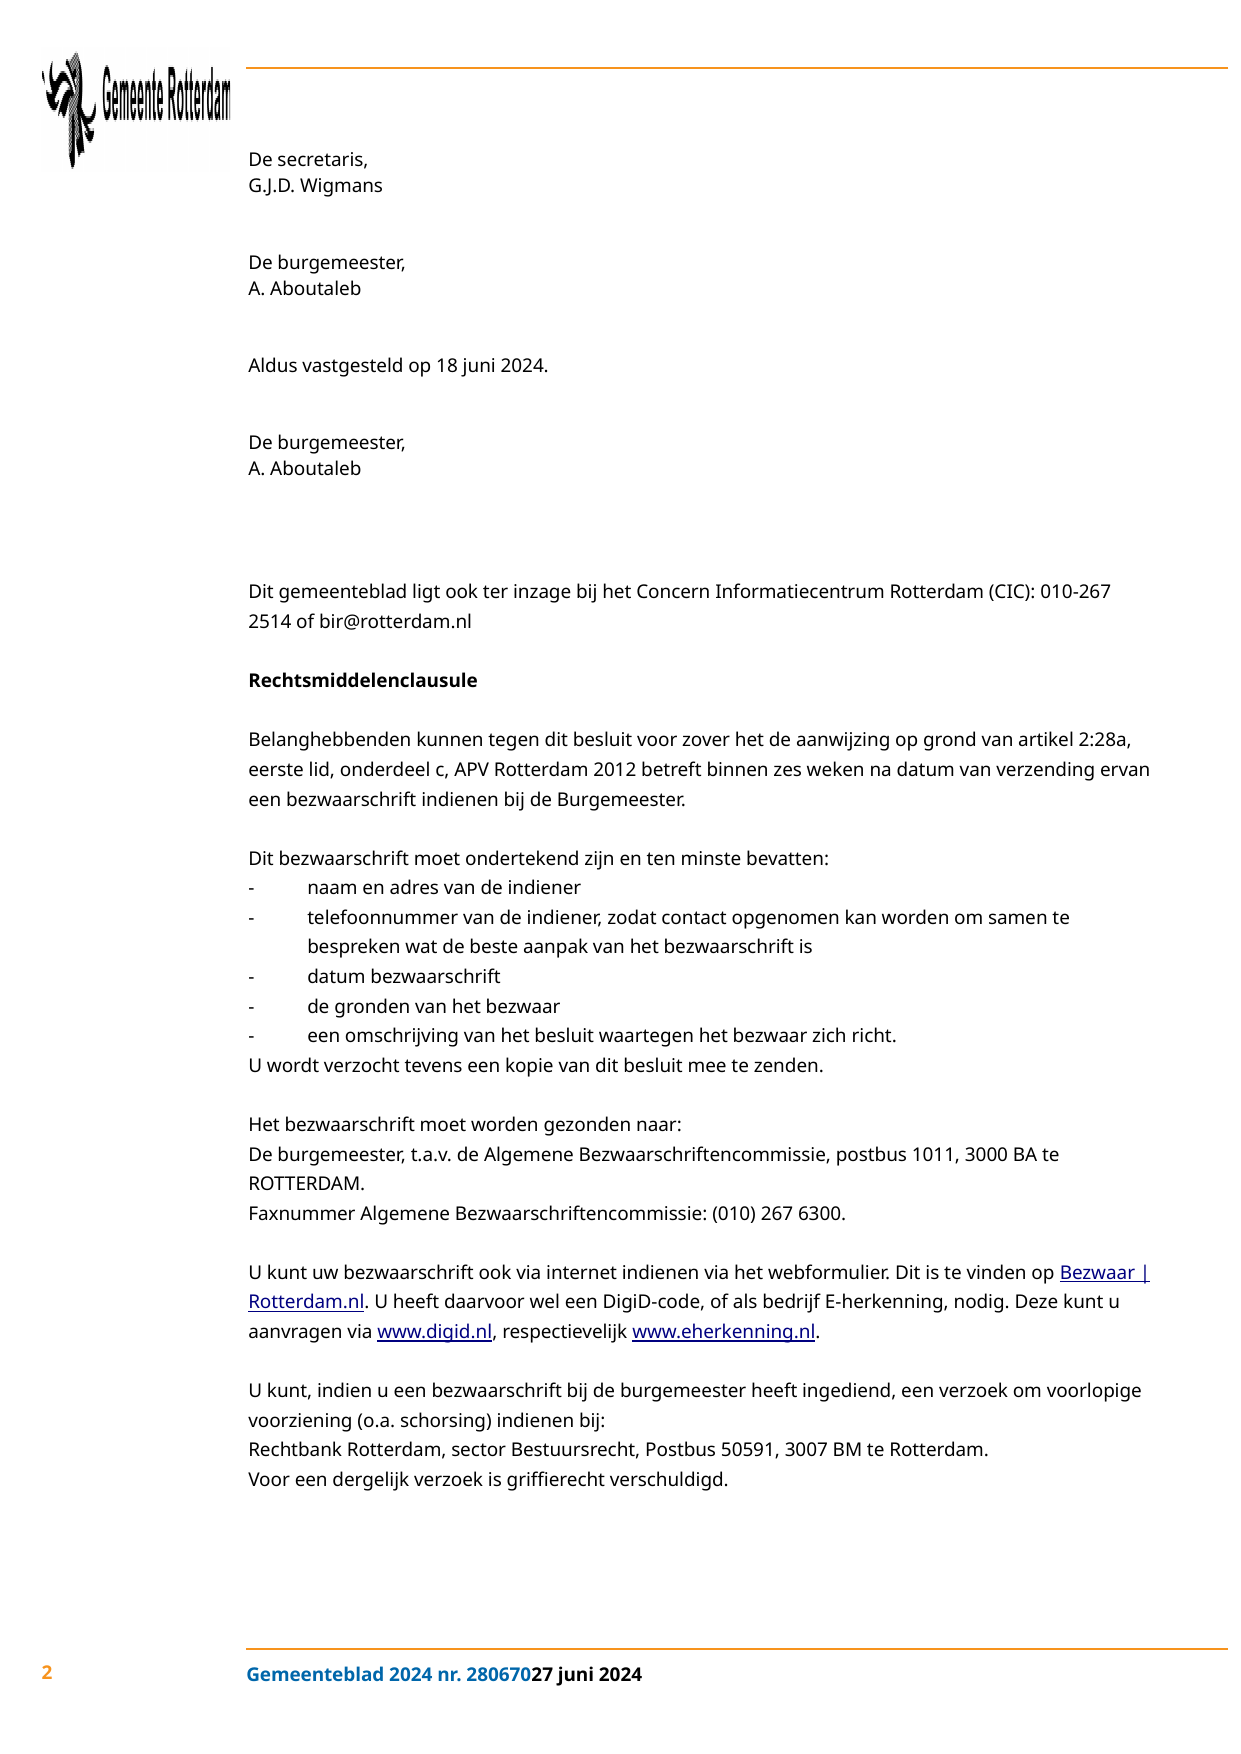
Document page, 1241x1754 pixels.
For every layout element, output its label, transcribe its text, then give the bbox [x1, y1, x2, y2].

text U wordt verzocht tevens een kopie van dit besluit mee te zenden. [248, 1052, 1152, 1078]
picture [41, 47, 231, 172]
text Het bezwaarschrift moet worden gezonden naar: [248, 1111, 1152, 1137]
text De secretaris, [248, 146, 1152, 172]
text De burgemeester, [248, 249, 1152, 275]
text U kunt uw bezwaarschrift ook via internet indienen via het webformulier. Dit is te vinden op Bezwaar | Rotterdam.nl. U heeft daarvoor wel een DigiD-code, of als bedrijf E-herkenning, nodig. Deze kunt u aanvragen via www.digid.nl, respectievelijk www.eherkenning.nl. [248, 1259, 1152, 1344]
text Belanghebbenden kunnen tegen dit besluit voor zover het de aanwijzing op grond van artikel 2:28a, eerste lid, onderdeel c, APV Rotterdam 2012 betreft binnen zes weken na datum van verzending ervan een bezwaarschrift indienen bij de Burgemeester. [248, 727, 1152, 812]
text Voor een dergelijk verzoek is griffierecht verschuldigd. [248, 1466, 1152, 1492]
list de gronden van het bezwaar [248, 993, 1152, 1019]
text Dit bezwaarschrift moet ondertekend zijn en ten minste bevatten: [248, 845, 1152, 871]
text De burgemeester, [248, 429, 1152, 455]
text Aldus vastgesteld op 18 juni 2024. [248, 352, 1152, 378]
list naam en adres van de indiener [248, 874, 1152, 900]
text Faxnummer Algemene Bezwaarschriftencommissie: (010) 267 6300. [248, 1200, 1152, 1226]
text A. Aboutaleb [248, 275, 1152, 301]
text U kunt, indien u een bezwaarschrift bij de burgemeester heeft ingediend, een verzoek om voorlopige voorziening (o.a. schorsing) indienen bij: [248, 1377, 1152, 1433]
text De burgemeester, t.a.v. de Algemene Bezwaarschriftencommissie, postbus 1011, 3000 BA te ROTTERDAM. [248, 1141, 1152, 1196]
text Rechtsmiddelenclausule [248, 667, 1152, 693]
list datum bezwaarschrift [248, 963, 1152, 989]
text A. Aboutaleb [248, 455, 1152, 481]
list telefoonnummer van de indiener, zodat contact opgenomen kan worden om samen te bespreken wat de beste aanpak van het bezwaarschrift is [248, 904, 1152, 959]
list een omschrijving van het besluit waartegen het bezwaar zich richt. [248, 1022, 1152, 1048]
text G.J.D. Wigmans [248, 172, 1152, 198]
text Rechtbank Rotterdam, sector Bestuursrecht, Postbus 50591, 3007 BM te Rotterdam. [248, 1437, 1152, 1462]
text Dit gemeenteblad ligt ook ter inzage bij het Concern Informatiecentrum Rotterdam (CIC): 010-267 2514 of bir@rotterdam.nl [248, 579, 1152, 634]
